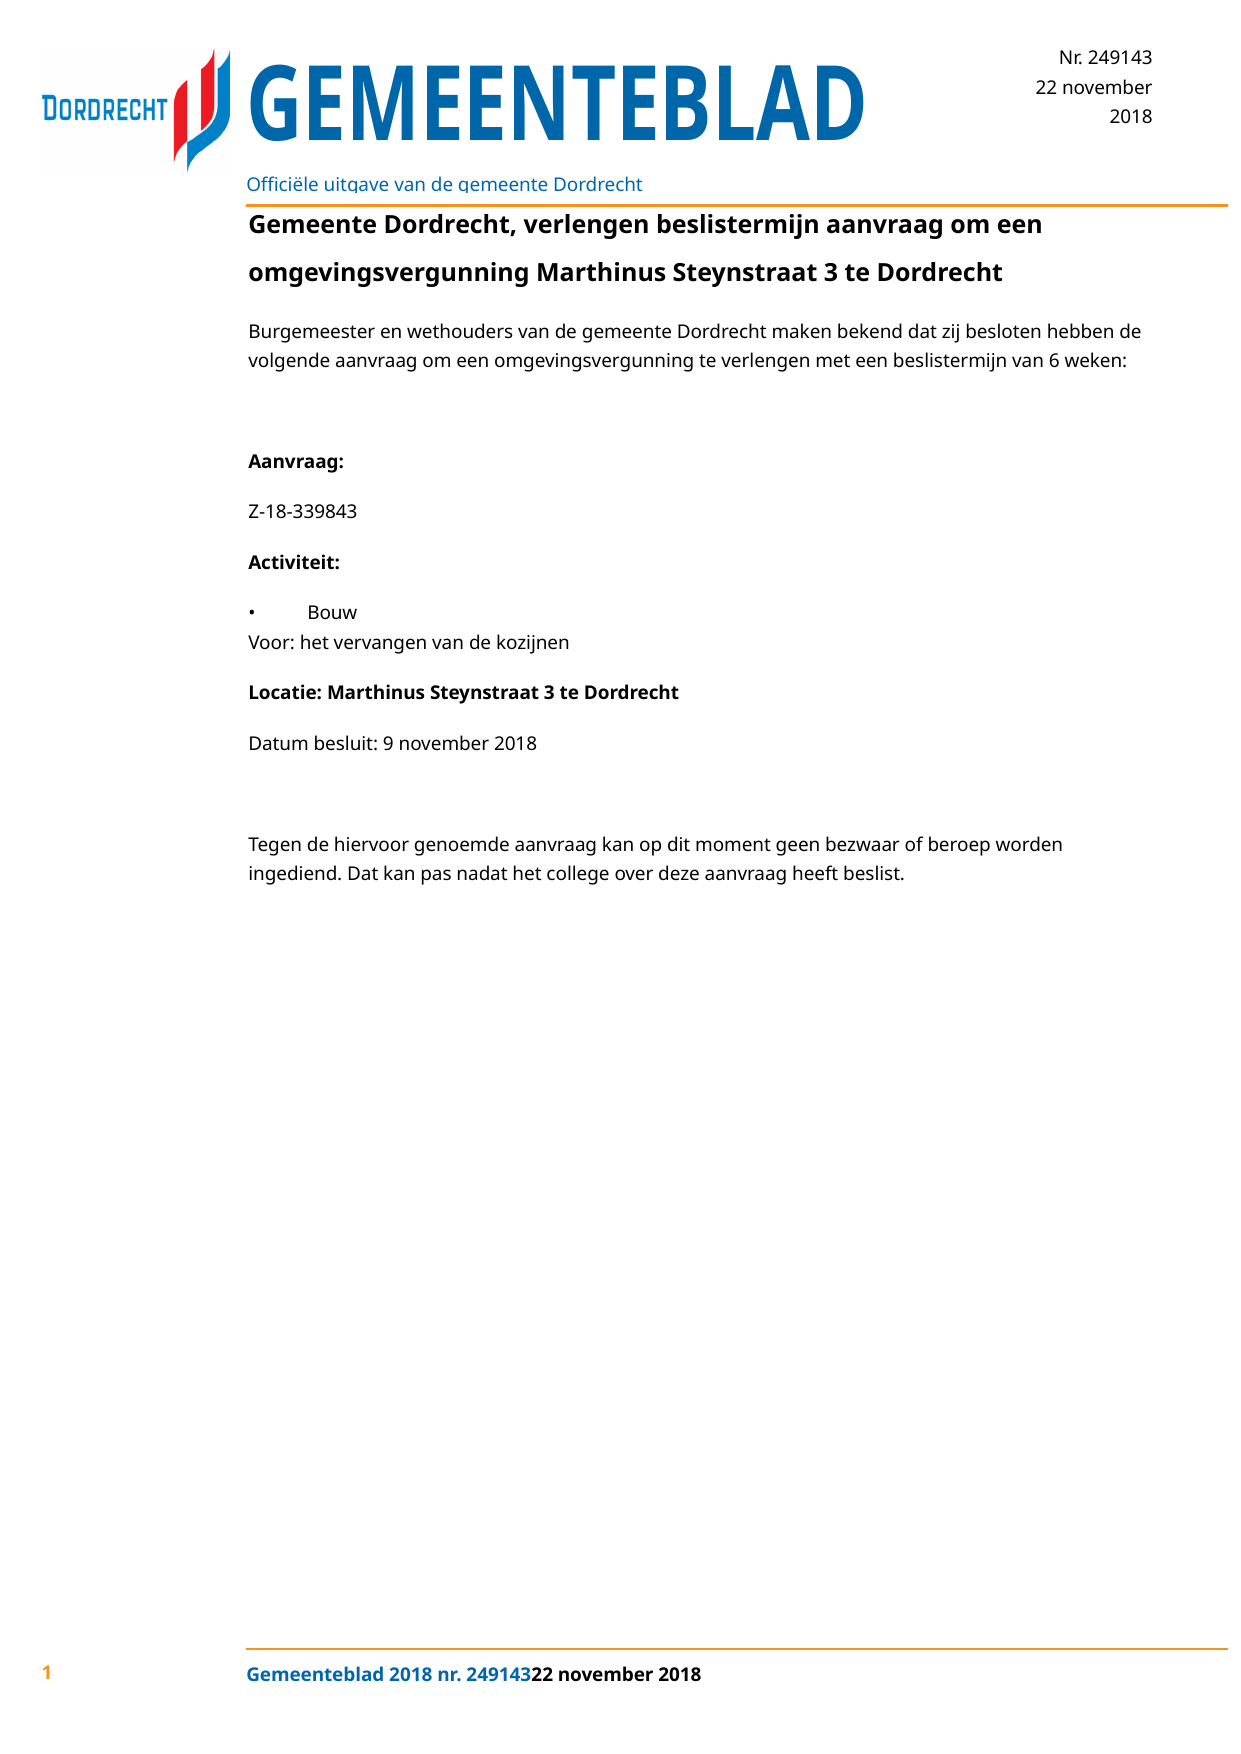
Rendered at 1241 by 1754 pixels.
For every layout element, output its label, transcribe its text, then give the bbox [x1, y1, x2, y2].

text Aanvraag: [248, 448, 1152, 474]
text Datum besluit: 9 november 2018 [248, 730, 1152, 756]
text Locatie: Marthinus Steynstraat 3 te Dordrecht [248, 679, 1152, 705]
text Voor: het vervangen van de kozijnen [248, 629, 1152, 655]
text Gemeente Dordrecht, verlengen beslistermijn aanvraag om een omgevingsvergunning Marthinus Steynstraat 3 te Dordrecht [248, 207, 1152, 288]
text Burgemeester en wethouders van de gemeente Dordrecht maken bekend dat zij besloten hebben de volgende aanvraag om een omgevingsvergunning te verlengen met een beslistermijn van 6 weken: [248, 318, 1152, 373]
text Activiteit: [248, 549, 1152, 575]
text Tegen de hiervoor genoemde aanvraag kan op dit moment geen bezwaar of beroep worden ingediend. Dat kan pas nadat het college over deze aanvraag heeft beslist. [248, 831, 1152, 886]
text Z-18-339843 [248, 499, 1152, 524]
list Bouw [248, 599, 1152, 625]
picture [41, 47, 231, 172]
